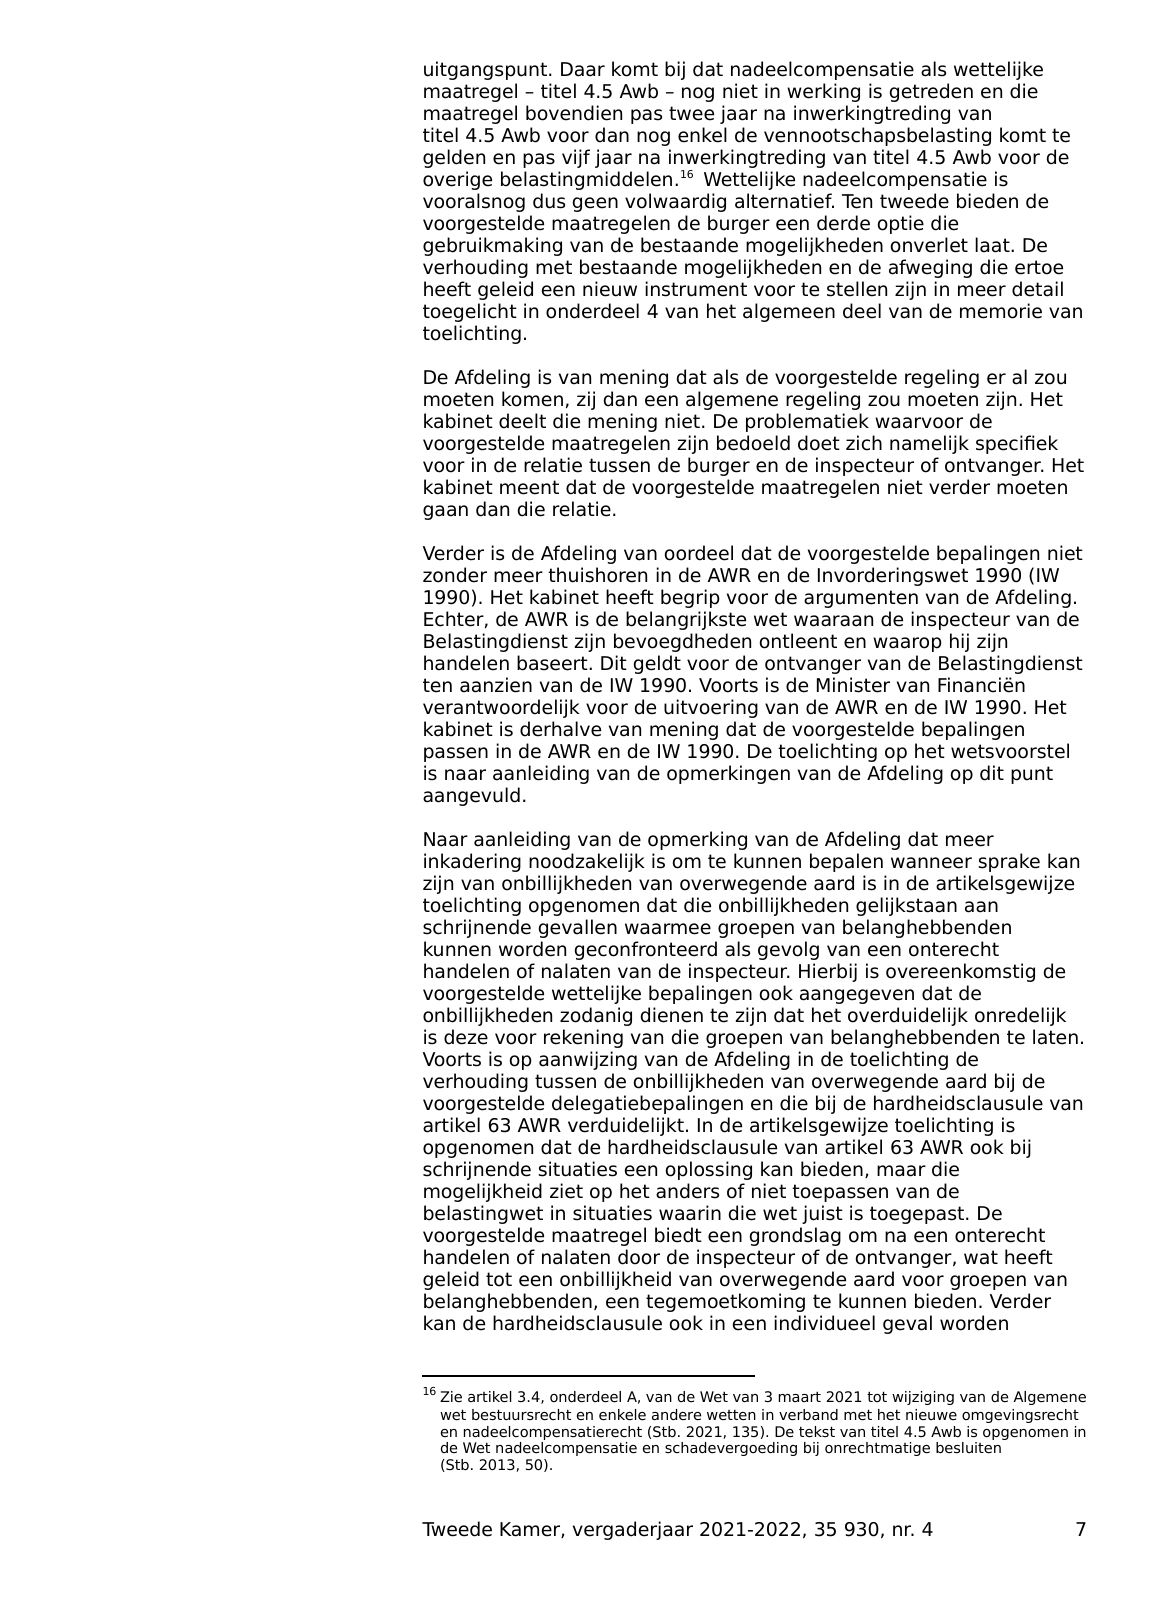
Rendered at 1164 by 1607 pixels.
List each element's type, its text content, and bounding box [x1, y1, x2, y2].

text Zie artikel 3.4, onderdeel A, van de Wet van 3 maart 2021 tot wijziging van de Algemene wet bestuursrecht en enkele andere wetten in verband met het nieuwe omgevingsrecht en nadeelcompensatierecht (Stb. 2021, 135). De tekst van titel 4.5 Awb is opgenomen in de Wet nadeelcompensatie en schadevergoeding bij onrechtmatige besluiten (Stb. 2013, 50). [422, 1385, 1087, 1474]
text uitgangspunt. Daar komt bij dat nadeelcompensatie als wettelijke maatregel – titel 4.5 Awb – nog niet in werking is getreden en die maatregel bovendien pas twee jaar na inwerkingtreding van titel 4.5 Awb voor dan nog enkel de vennootschapsbelasting komt te gelden en pas vijf jaar na inwerkingtreding van titel 4.5 Awb voor de overige belastingmiddelen. Wettelijke nadeelcompensatie is vooralsnog dus geen volwaardig alternatief. Ten tweede bieden de voorgestelde maatregelen de burger een derde optie die gebruikmaking van de bestaande mogelijkheden onverlet laat. De verhouding met bestaande mogelijkheden en de afweging die ertoe heeft geleid een nieuw instrument voor te stellen zijn in meer detail toegelicht in onderdeel 4 van het algemeen deel van de memorie van toelichting. [422, 59, 1087, 345]
text Naar aanleiding van de opmerking van de Afdeling dat meer inkadering noodzakelijk is om te kunnen bepalen wanneer sprake kan zijn van onbillijkheden van overwegende aard is in de artikelsgewijze toelichting opgenomen dat die onbillijkheden gelijkstaan aan schrijnende gevallen waarmee groepen van belanghebbenden kunnen worden geconfronteerd als gevolg van een onterecht handelen of nalaten van de inspecteur. Hierbij is overeenkomstig de voorgestelde wettelijke bepalingen ook aangegeven dat de onbillijkheden zodanig dienen te zijn dat het overduidelijk onredelijk is deze voor rekening van die groepen van belanghebbenden te laten. Voorts is op aanwijzing van de Afdeling in de toelichting de verhouding tussen de onbillijkheden van overwegende aard bij de voorgestelde delegatiebepalingen en die bij de hardheidsclausule van artikel 63 AWR verduidelijkt. In de artikelsgewijze toelichting is opgenomen dat de hardheidsclausule van artikel 63 AWR ook bij schrijnende situaties een oplossing kan bieden, maar die mogelijkheid ziet op het anders of niet toepassen van de belastingwet in situaties waarin die wet juist is toegepast. De voorgestelde maatregel biedt een grondslag om na een onterecht handelen of nalaten door de inspecteur of de ontvanger, wat heeft geleid tot een onbillijkheid van overwegende aard voor groepen van belanghebbenden, een tegemoetkoming te kunnen bieden. Verder kan de hardheidsclausule ook in een individueel geval worden [422, 829, 1087, 1334]
text De Afdeling is van mening dat als de voorgestelde regeling er al zou moeten komen, zij dan een algemene regeling zou moeten zijn. Het kabinet deelt die mening niet. De problematiek waarvoor de voorgestelde maatregelen zijn bedoeld doet zich namelijk specifiek voor in de relatie tussen de burger en de inspecteur of ontvanger. Het kabinet meent dat de voorgestelde maatregelen niet verder moeten gaan dan die relatie. [422, 367, 1087, 521]
text Verder is de Afdeling van oordeel dat de voorgestelde bepalingen niet zonder meer thuishoren in de AWR en de Invorderingswet 1990 (IW 1990). Het kabinet heeft begrip voor de argumenten van de Afdeling. Echter, de AWR is de belangrijkste wet waaraan de inspecteur van de Belastingdienst zijn bevoegdheden ontleent en waarop hij zijn handelen baseert. Dit geldt voor de ontvanger van de Belastingdienst ten aanzien van de IW 1990. Voorts is de Minister van Financiën verantwoordelijk voor de uitvoering van de AWR en de IW 1990. Het kabinet is derhalve van mening dat de voorgestelde bepalingen passen in de AWR en de IW 1990. De toelichting op het wetsvoorstel is naar aanleiding van de opmerkingen van de Afdeling op dit punt aangevuld. [422, 543, 1087, 807]
